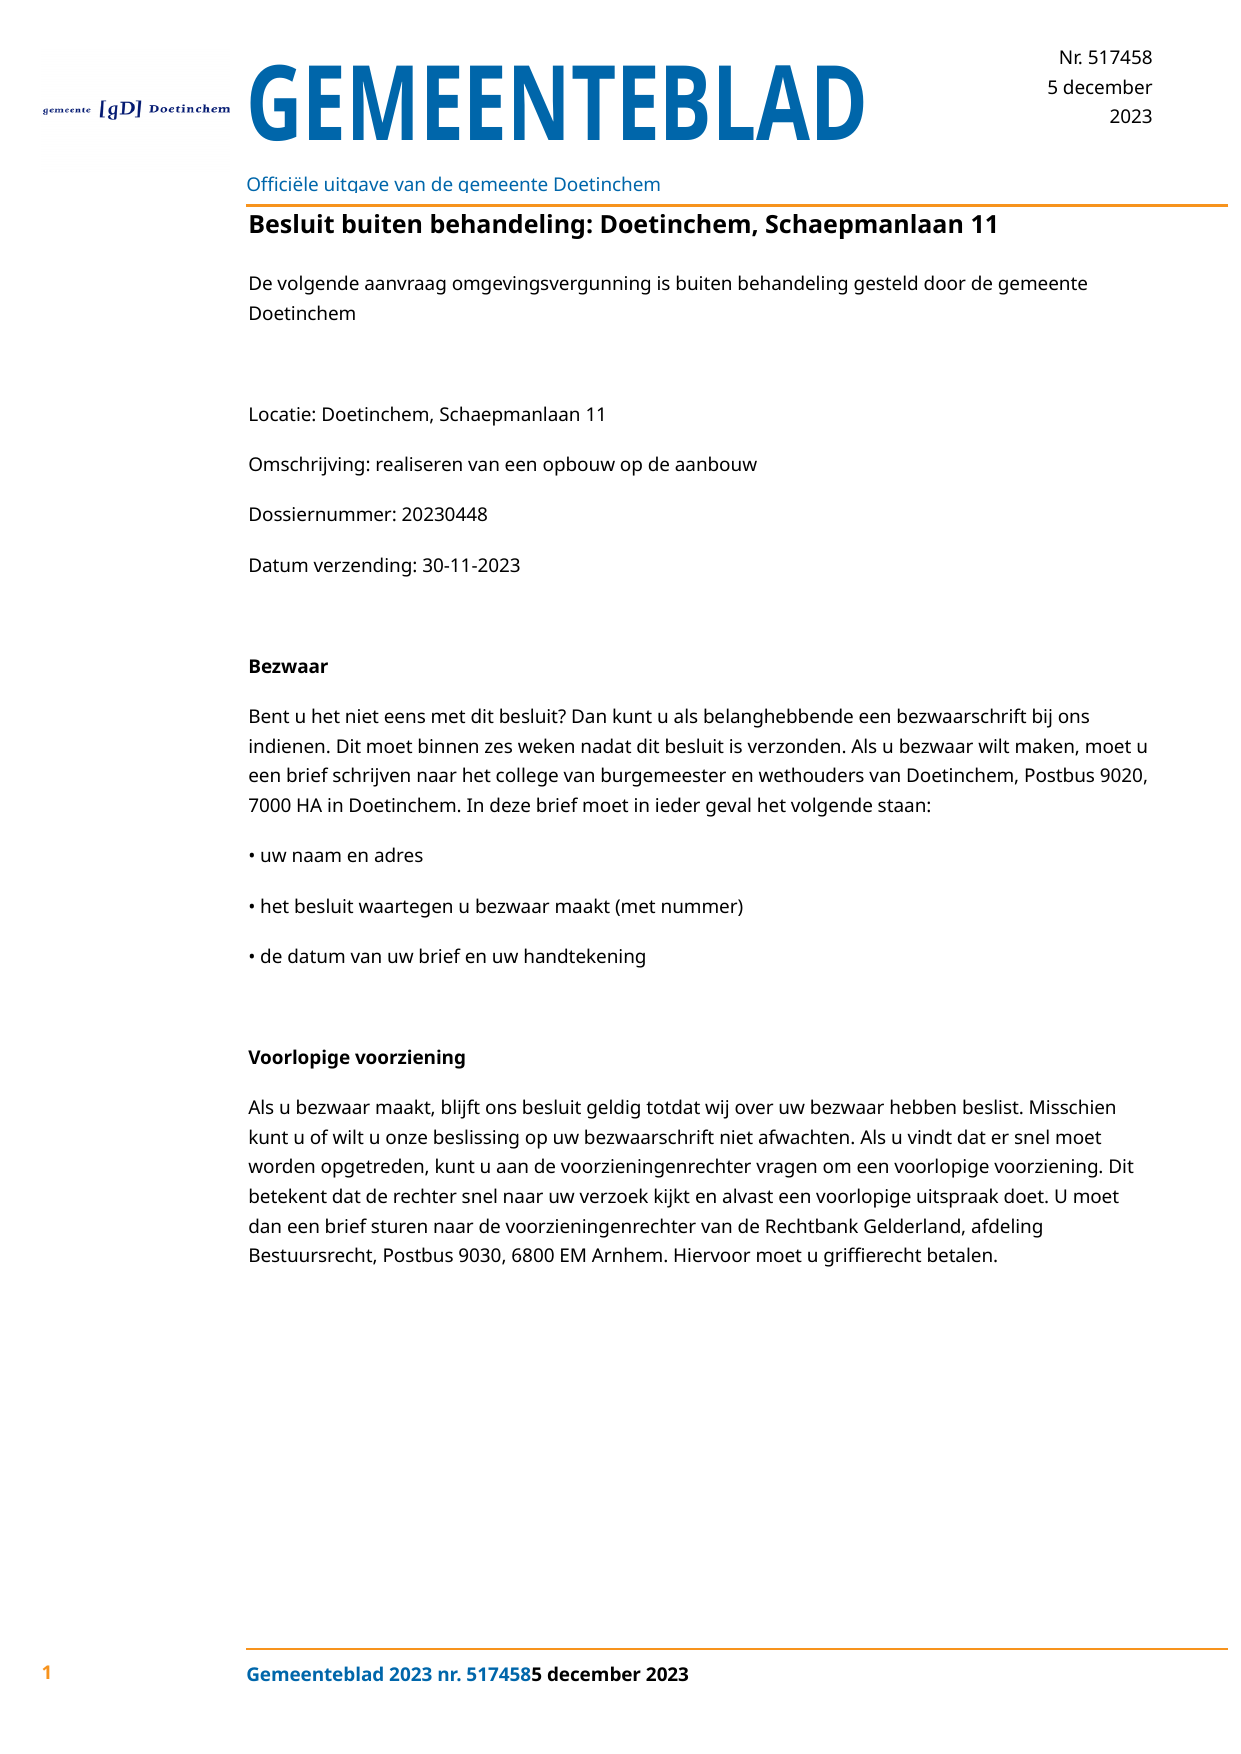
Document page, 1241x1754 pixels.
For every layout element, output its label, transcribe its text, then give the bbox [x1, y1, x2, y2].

text Datum verzending: 30-11-2023 [248, 552, 1152, 578]
text Locatie: Doetinchem, Schaepmanlaan 11 [248, 401, 1152, 426]
text Bezwaar [248, 653, 1152, 678]
text Dossiernummer: 20230448 [248, 502, 1152, 527]
text • het besluit waartegen u bezwaar maakt (met nummer) [248, 893, 1152, 918]
picture [41, 47, 231, 172]
text Als u bezwaar maakt, blijft ons besluit geldig totdat wij over uw bezwaar hebben beslist. Misschien kunt u of wilt u onze beslissing op uw bezwaarschrift niet afwachten. Als u vindt dat er snel moet worden opgetreden, kunt u aan de voorzieningenrechter vragen om een voorlopige voorziening. Dit betekent dat de rechter snel naar uw verzoek kijkt en alvast een voorlopige uitspraak doet. U moet dan een brief sturen naar de voorzieningenrechter van de Rechtbank Gelderland, afdeling Bestuursrecht, Postbus 9030, 6800 EM Arnhem. Hiervoor moet u griffierecht betalen. [248, 1094, 1152, 1268]
text Voorlopige voorziening [248, 1044, 1152, 1070]
text Bent u het niet eens met dit besluit? Dan kunt u als belanghebbende een bezwaarschrift bij ons indienen. Dit moet binnen zes weken nadat dit besluit is verzonden. Als u bezwaar wilt maken, moet u een brief schrijven naar het college van burgemeester en wethouders van Doetinchem, Postbus 9020, 7000 HA in Doetinchem. In deze brief moet in ieder geval het volgende staan: [248, 703, 1152, 818]
text • uw naam en adres [248, 842, 1152, 868]
text Besluit buiten behandeling: Doetinchem, Schaepmanlaan 11 [248, 207, 1152, 241]
text • de datum van uw brief en uw handtekening [248, 943, 1152, 969]
text Omschrijving: realiseren van een opbouw op de aanbouw [248, 451, 1152, 477]
text De volgende aanvraag omgevingsvergunning is buiten behandeling gesteld door de gemeente Doetinchem [248, 270, 1152, 326]
